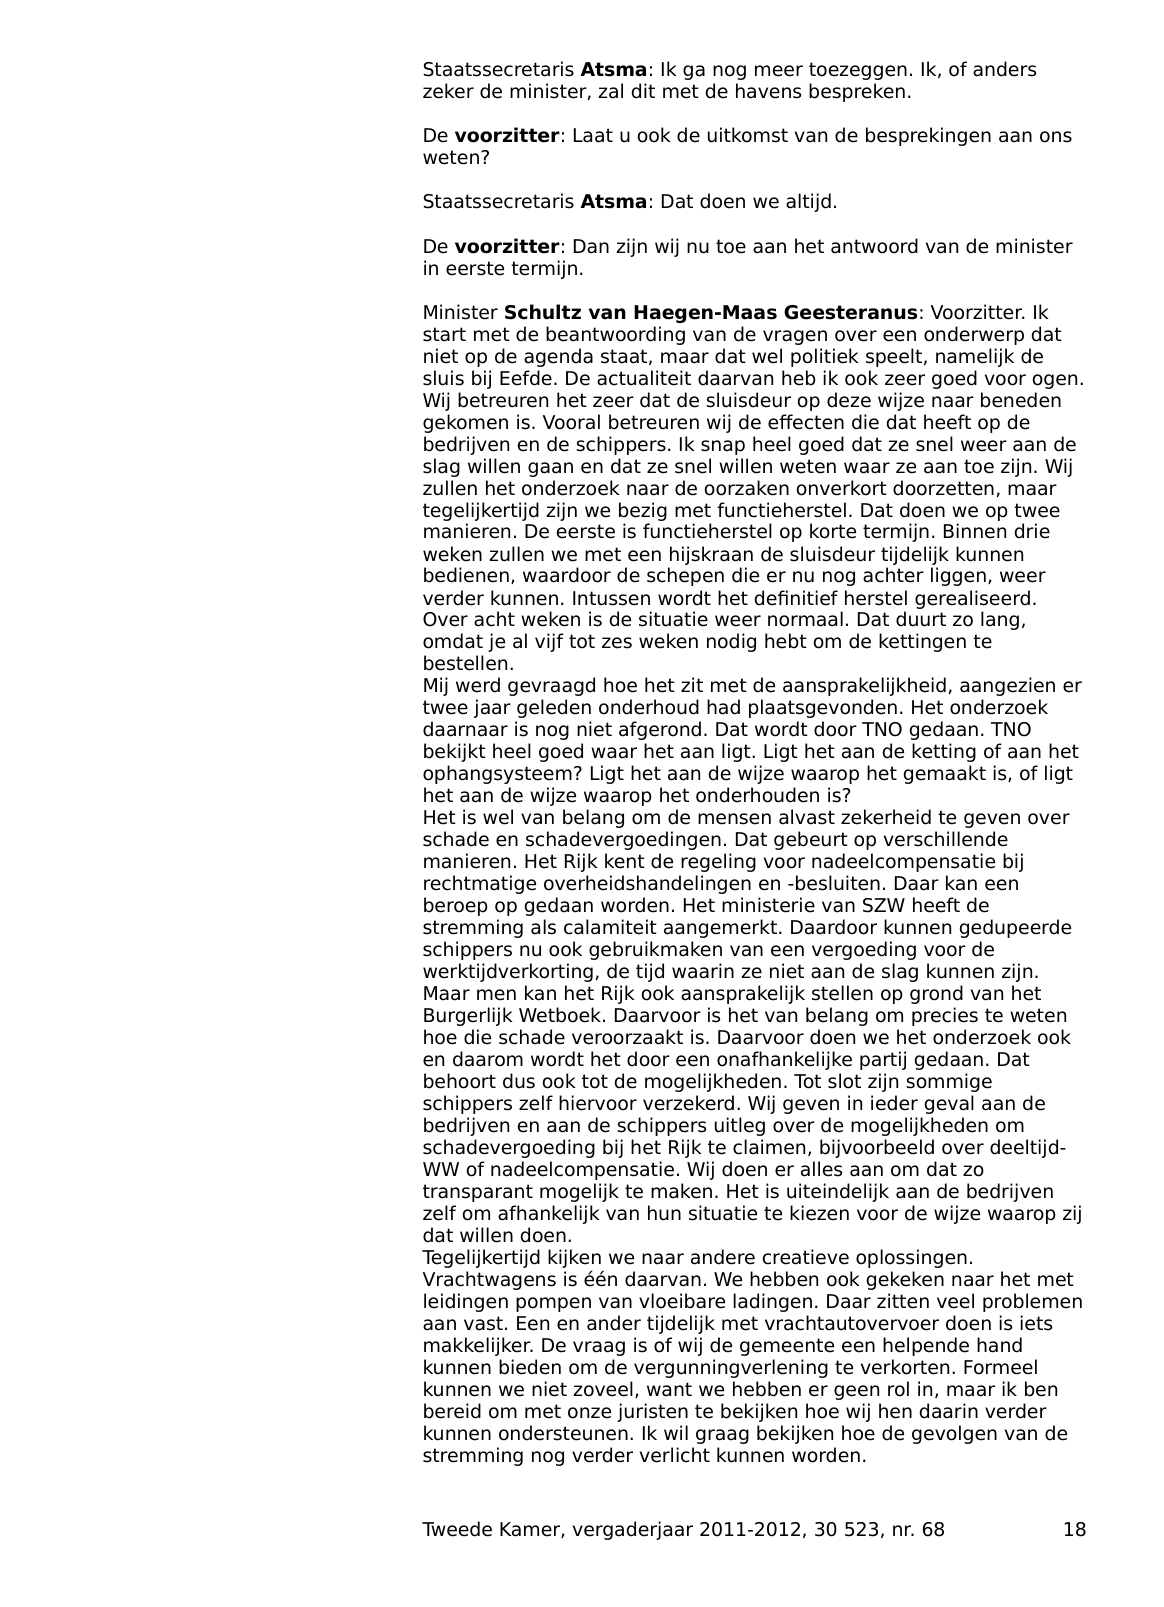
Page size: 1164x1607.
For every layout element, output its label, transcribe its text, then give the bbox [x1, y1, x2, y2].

text Staatssecretaris Atsma: Ik ga nog meer toezeggen. Ik, of anders zeker de minister, zal dit met de havens bespreken. [422, 59, 1087, 103]
text Minister Schultz van Haegen-Maas Geesteranus: Voorzitter. Ik start met de beantwoording van de vragen over een onderwerp dat niet op de agenda staat, maar dat wel politiek speelt, namelijk de sluis bij Eefde. De actualiteit daarvan heb ik ook zeer goed voor ogen. Wij betreuren het zeer dat de sluisdeur op deze wijze naar beneden gekomen is. Vooral betreuren wij de effecten die dat heeft op de bedrijven en de schippers. Ik snap heel goed dat ze snel weer aan de slag willen gaan en dat ze snel willen weten waar ze aan toe zijn. Wij zullen het onderzoek naar de oorzaken onverkort doorzetten, maar tegelijkertijd zijn we bezig met functieherstel. Dat doen we op twee manieren. De eerste is functieherstel op korte termijn. Binnen drie weken zullen we met een hijskraan de sluisdeur tijdelijk kunnen bedienen, waardoor de schepen die er nu nog achter liggen, weer verder kunnen. Intussen wordt het definitief herstel gerealiseerd. Over acht weken is de situatie weer normaal. Dat duurt zo lang, omdat je al vijf tot zes weken nodig hebt om de kettingen te bestellen. [422, 302, 1087, 675]
text Tegelijkertijd kijken we naar andere creatieve oplossingen. Vrachtwagens is één daarvan. We hebben ook gekeken naar het met leidingen pompen van vloeibare ladingen. Daar zitten veel problemen aan vast. Een en ander tijdelijk met vrachtautovervoer doen is iets makkelijker. De vraag is of wij de gemeente een helpende hand kunnen bieden om de vergunningverlening te verkorten. Formeel kunnen we niet zoveel, want we hebben er geen rol in, maar ik ben bereid om met onze juristen te bekijken hoe wij hen daarin verder kunnen ondersteunen. Ik wil graag bekijken hoe de gevolgen van de stremming nog verder verlicht kunnen worden. [422, 1247, 1087, 1467]
text Het is wel van belang om de mensen alvast zekerheid te geven over schade en schadevergoedingen. Dat gebeurt op verschillende manieren. Het Rijk kent de regeling voor nadeelcompensatie bij rechtmatige overheidshandelingen en -besluiten. Daar kan een beroep op gedaan worden. Het ministerie van SZW heeft de stremming als calamiteit aangemerkt. Daardoor kunnen gedupeerde schippers nu ook gebruikmaken van een vergoeding voor de werktijdverkorting, de tijd waarin ze niet aan de slag kunnen zijn. Maar men kan het Rijk ook aansprakelijk stellen op grond van het Burgerlijk Wetboek. Daarvoor is het van belang om precies te weten hoe die schade veroorzaakt is. Daarvoor doen we het onderzoek ook en daarom wordt het door een onafhankelijke partij gedaan. Dat behoort dus ook tot de mogelijkheden. Tot slot zijn sommige schippers zelf hiervoor verzekerd. Wij geven in ieder geval aan de bedrijven en aan de schippers uitleg over de mogelijkheden om schadevergoeding bij het Rijk te claimen, bijvoorbeeld over deeltijd-WW of nadeelcompensatie. Wij doen er alles aan om dat zo transparant mogelijk te maken. Het is uiteindelijk aan de bedrijven zelf om afhankelijk van hun situatie te kiezen voor de wijze waarop zij dat willen doen. [422, 807, 1087, 1247]
text De voorzitter: Dan zijn wij nu toe aan het antwoord van de minister in eerste termijn. [422, 236, 1087, 279]
text De voorzitter: Laat u ook de uitkomst van de besprekingen aan ons weten? [422, 125, 1087, 169]
text Staatssecretaris Atsma: Dat doen we altijd. [422, 191, 1087, 213]
text Mij werd gevraagd hoe het zit met de aansprakelijkheid, aangezien er twee jaar geleden onderhoud had plaatsgevonden. Het onderzoek daarnaar is nog niet afgerond. Dat wordt door TNO gedaan. TNO bekijkt heel goed waar het aan ligt. Ligt het aan de ketting of aan het ophangsysteem? Ligt het aan de wijze waarop het gemaakt is, of ligt het aan de wijze waarop het onderhouden is? [422, 675, 1087, 807]
